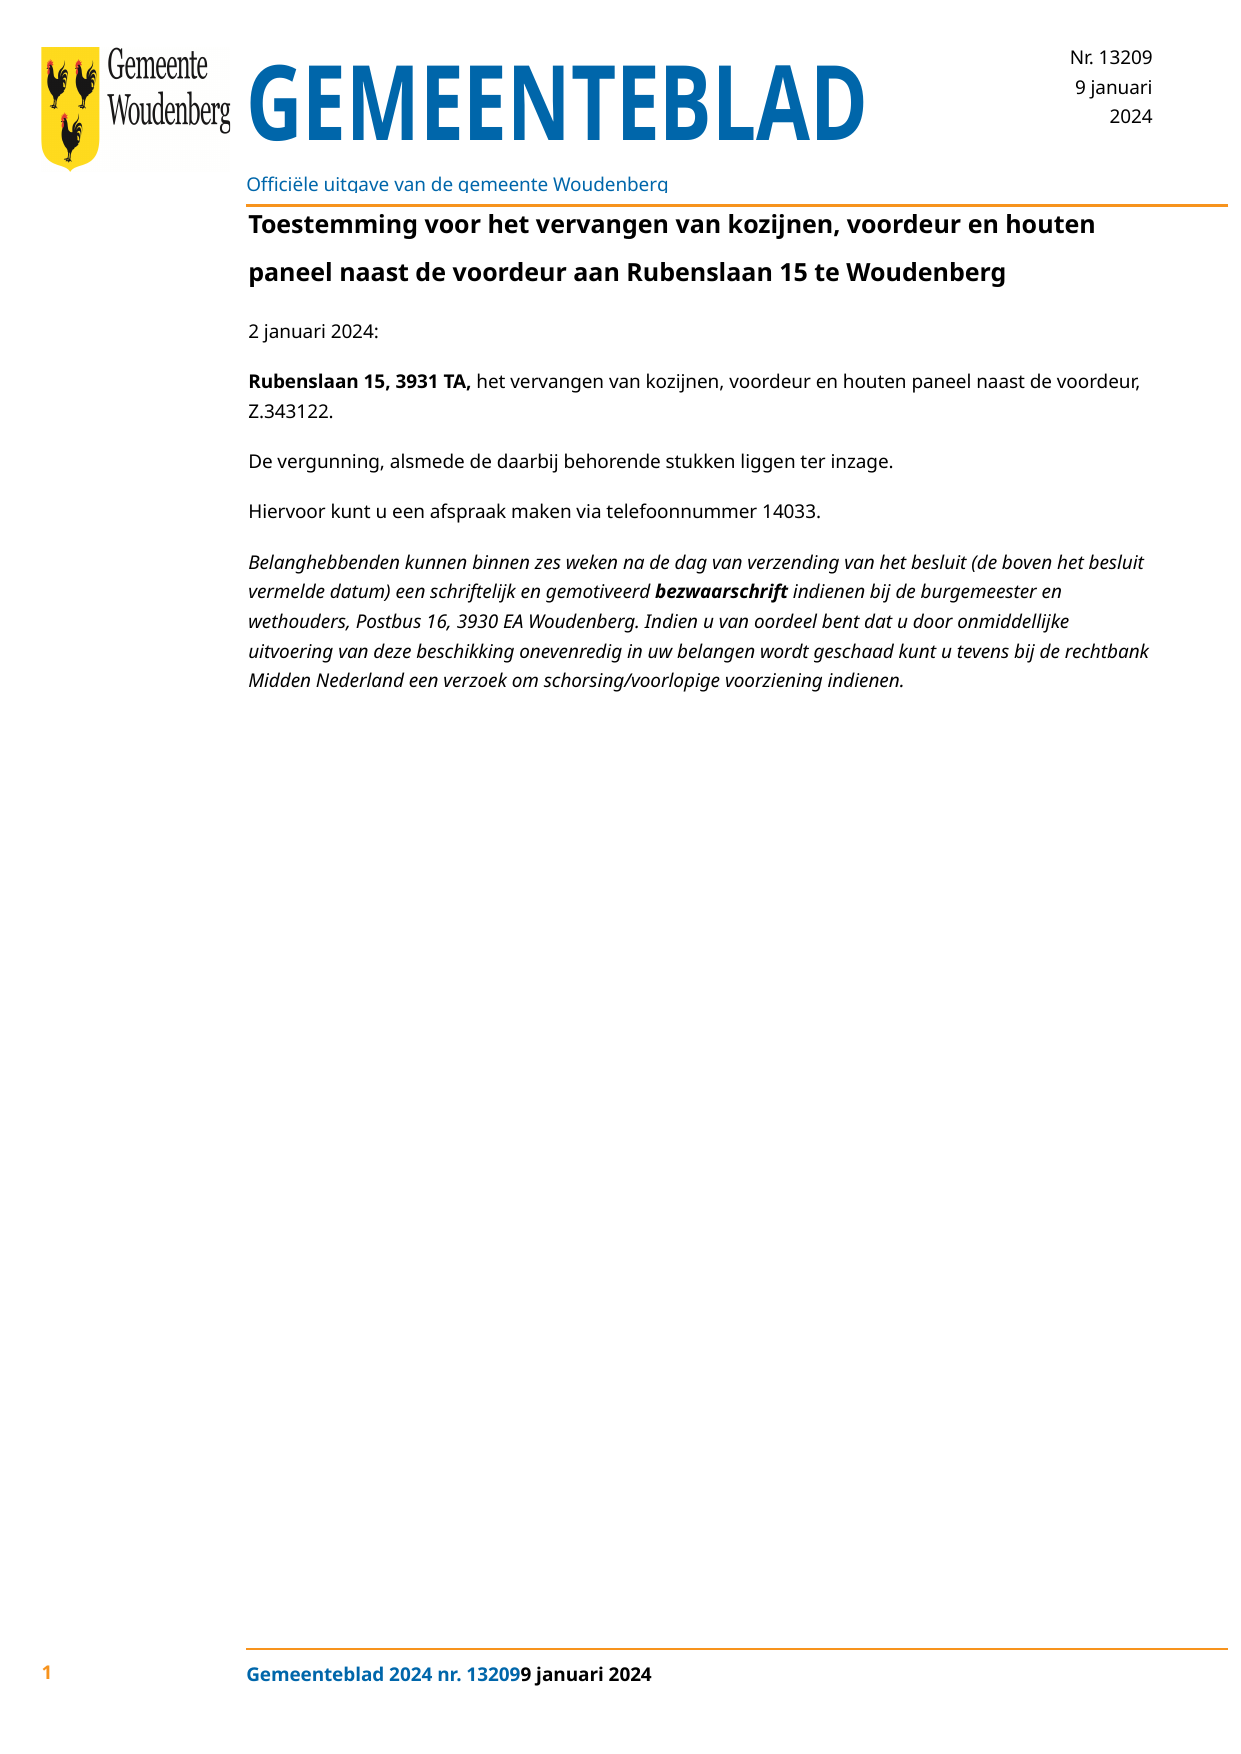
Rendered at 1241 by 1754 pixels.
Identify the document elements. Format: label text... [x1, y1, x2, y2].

text Hiervoor kunt u een afspraak maken via telefoonnummer 14033. [248, 499, 1152, 524]
picture [41, 47, 231, 172]
text Belanghebbenden kunnen binnen zes weken na de dag van verzending van het besluit (de boven het besluit vermelde datum) een schriftelijk en gemotiveerd bezwaarschrift indienen bij de burgemeester en wethouders, Postbus 16, 3930 EA Woudenberg. Indien u van oordeel bent dat u door onmiddellijke uitvoering van deze beschikking onevenredig in uw belangen wordt geschaad kunt u tevens bij de rechtbank Midden Nederland een verzoek om schorsing/voorlopige voorziening indienen. [248, 549, 1152, 693]
text 2 januari 2024: [248, 318, 1152, 344]
text Toestemming voor het vervangen van kozijnen, voordeur en houten paneel naast de voordeur aan Rubenslaan 15 te Woudenberg [248, 207, 1152, 288]
text Rubenslaan 15, 3931 TA, het vervangen van kozijnen, voordeur en houten paneel naast de voordeur, Z.343122. [248, 368, 1152, 424]
text De vergunning, alsmede de daarbij behorende stukken liggen ter inzage. [248, 448, 1152, 474]
